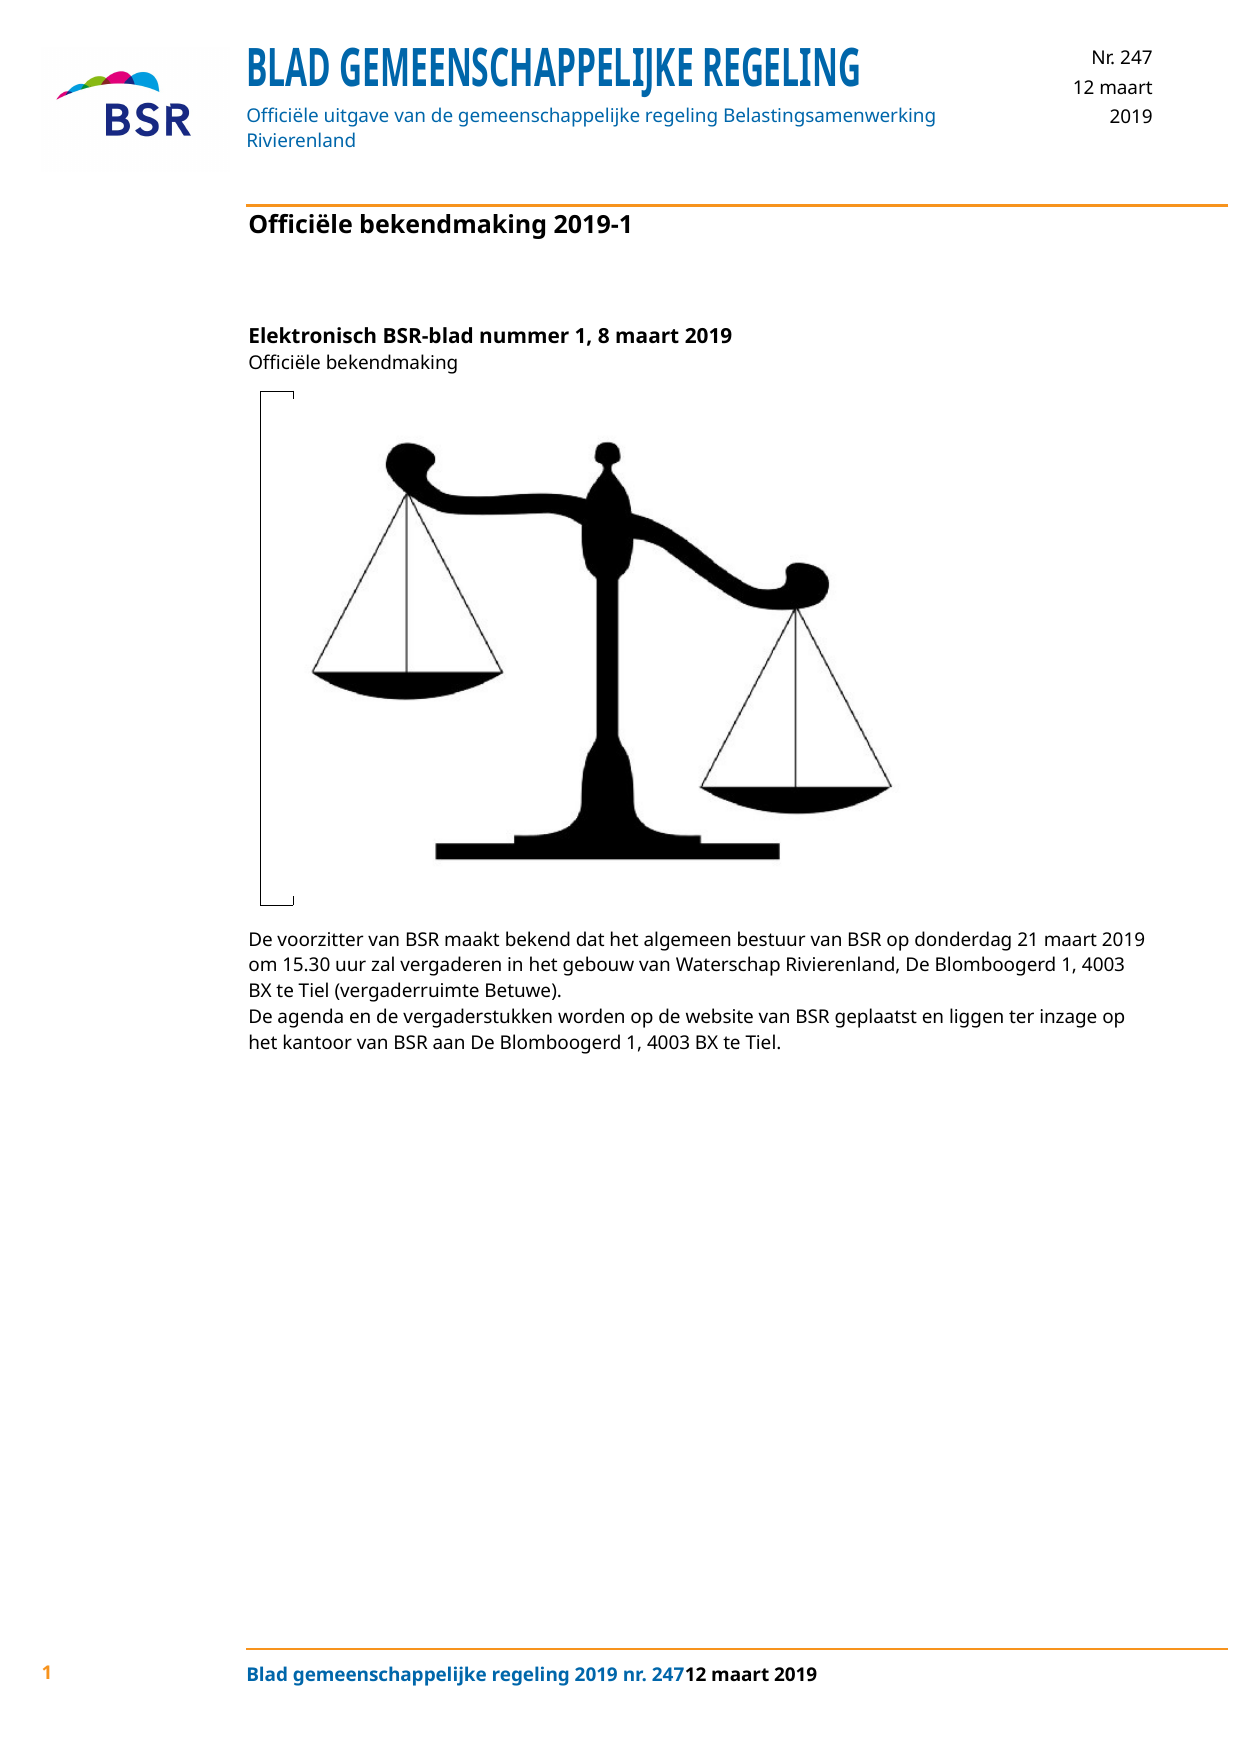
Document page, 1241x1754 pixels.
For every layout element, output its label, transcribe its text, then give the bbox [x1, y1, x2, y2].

picture [41, 47, 231, 172]
text De agenda en de vergaderstukken worden op de website van BSR geplaatst en liggen ter inzage op het kantoor van BSR aan De Blomboogerd 1, 4003 BX te Tiel. [248, 1003, 1152, 1054]
text De voorzitter van BSR maakt bekend dat het algemeen bestuur van BSR op donderdag 21 maart 2019 om 15.30 uur zal vergaderen in het gebouw van Waterschap Rivierenland, De Blomboogerd 1, 4003 BX te Tiel (vergaderruimte Betuwe). [248, 926, 1152, 1003]
picture [268, 399, 978, 896]
text Elektronisch BSR-blad nummer 1, 8 maart 2019 [248, 321, 1152, 349]
text Officiële bekendmaking 2019-1 [248, 207, 1152, 241]
text Officiële bekendmaking [248, 349, 1152, 375]
